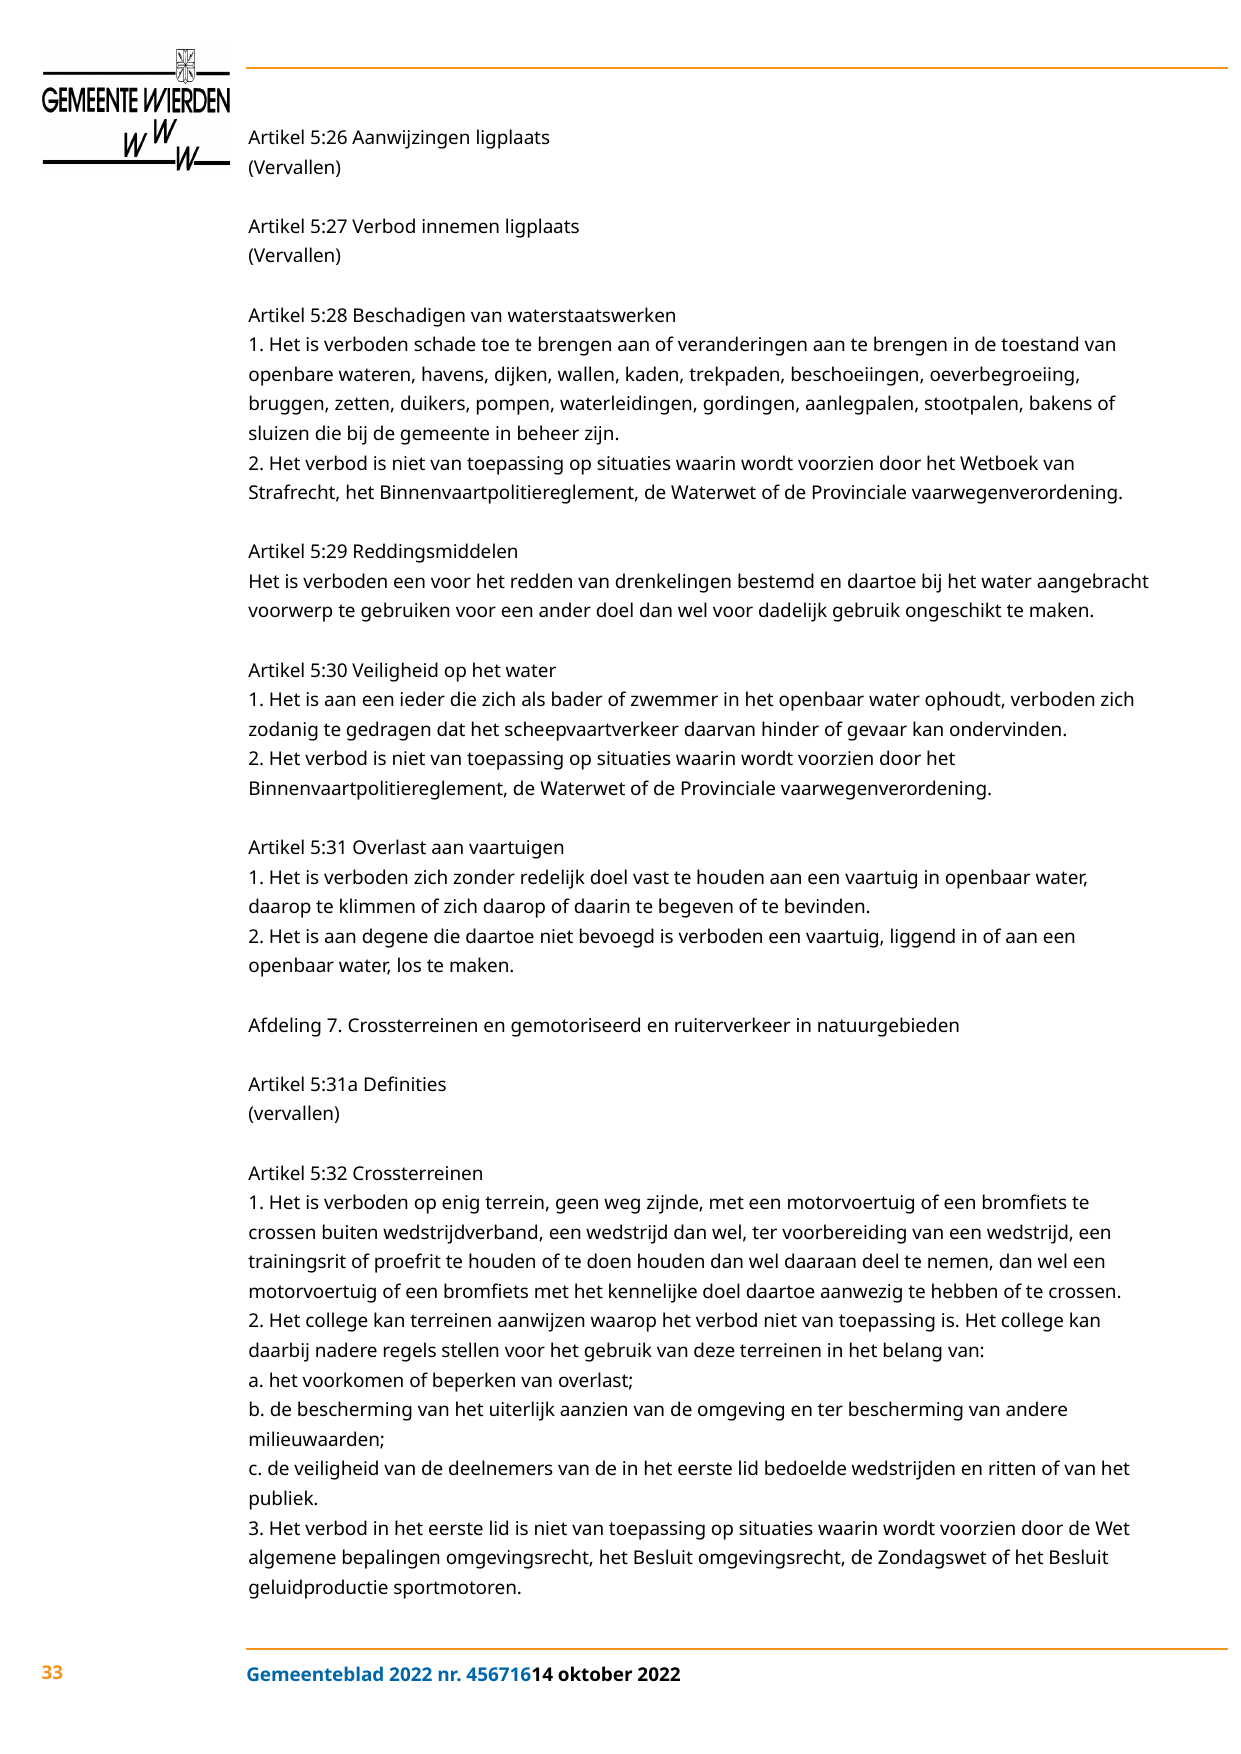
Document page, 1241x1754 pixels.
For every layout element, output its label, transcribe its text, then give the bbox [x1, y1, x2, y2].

text Artikel 5:31a Definities [248, 1071, 1152, 1097]
text 1. Het is aan een ieder die zich als bader of zwemmer in het openbaar water ophoudt, verboden zich zodanig te gedragen dat het scheepvaartverkeer daarvan hinder of gevaar kan ondervinden. [248, 686, 1152, 742]
text 2. Het verbod is niet van toepassing op situaties waarin wordt voorzien door het Wetboek van Strafrecht, het Binnenvaartpolitiereglement, de Waterwet of de Provinciale vaarwegenverordening. [248, 450, 1152, 505]
text Artikel 5:26 Aanwijzingen ligplaats [248, 124, 1152, 150]
text Afdeling 7. Crossterreinen en gemotoriseerd en ruiterverkeer in natuurgebieden [248, 1012, 1152, 1038]
text Artikel 5:32 Crossterreinen [248, 1160, 1152, 1186]
text 2. Het verbod is niet van toepassing op situaties waarin wordt voorzien door het Binnenvaartpolitiereglement, de Waterwet of de Provinciale vaarwegenverordening. [248, 746, 1152, 801]
text (Vervallen) [248, 154, 1152, 180]
text 1. Het is verboden zich zonder redelijk doel vast te houden aan een vaartuig in openbaar water, daarop te klimmen of zich daarop of daarin te begeven of te bevinden. [248, 864, 1152, 919]
text Artikel 5:27 Verbod innemen ligplaats [248, 213, 1152, 239]
text Artikel 5:29 Reddingsmiddelen [248, 538, 1152, 564]
text Artikel 5:30 Veiligheid op het water [248, 657, 1152, 683]
text (Vervallen) [248, 243, 1152, 268]
text Artikel 5:31 Overlast aan vaartuigen [248, 834, 1152, 860]
text c. de veiligheid van de deelnemers van de in het eerste lid bedoelde wedstrijden en ritten of van het publiek. [248, 1456, 1152, 1511]
text a. het voorkomen of beperken van overlast; [248, 1367, 1152, 1393]
picture [41, 47, 231, 172]
text 1. Het is verboden schade toe te brengen aan of veranderingen aan te brengen in de toestand van openbare wateren, havens, dijken, wallen, kaden, trekpaden, beschoeiingen, oeverbegroeiing, bruggen, zetten, duikers, pompen, waterleidingen, gordingen, aanlegpalen, stootpalen, bakens of sluizen die bij de gemeente in beheer zijn. [248, 331, 1152, 446]
text 3. Het verbod in het eerste lid is niet van toepassing op situaties waarin wordt voorzien door de Wet algemene bepalingen omgevingsrecht, het Besluit omgevingsrecht, de Zondagswet of het Besluit geluidproductie sportmotoren. [248, 1515, 1152, 1600]
text b. de bescherming van het uiterlijk aanzien van de omgeving en ter bescherming van andere milieuwaarden; [248, 1396, 1152, 1452]
text (vervallen) [248, 1101, 1152, 1126]
text 2. Het college kan terreinen aanwijzen waarop het verbod niet van toepassing is. Het college kan daarbij nadere regels stellen voor het gebruik van deze terreinen in het belang van: [248, 1308, 1152, 1363]
text 2. Het is aan degene die daartoe niet bevoegd is verboden een vaartuig, liggend in of aan een openbaar water, los te maken. [248, 923, 1152, 978]
text Het is verboden een voor het redden van drenkelingen bestemd en daartoe bij het water aangebracht voorwerp te gebruiken voor een ander doel dan wel voor dadelijk gebruik ongeschikt te maken. [248, 568, 1152, 623]
text Artikel 5:28 Beschadigen van waterstaatswerken [248, 302, 1152, 328]
text 1. Het is verboden op enig terrein, geen weg zijnde, met een motorvoertuig of een bromfiets te crossen buiten wedstrijdverband, een wedstrijd dan wel, ter voorbereiding van een wedstrijd, een trainingsrit of proefrit te houden of te doen houden dan wel daaraan deel te nemen, dan wel een motorvoertuig of een bromfiets met het kennelijke doel daartoe aanwezig te hebben of te crossen. [248, 1189, 1152, 1304]
